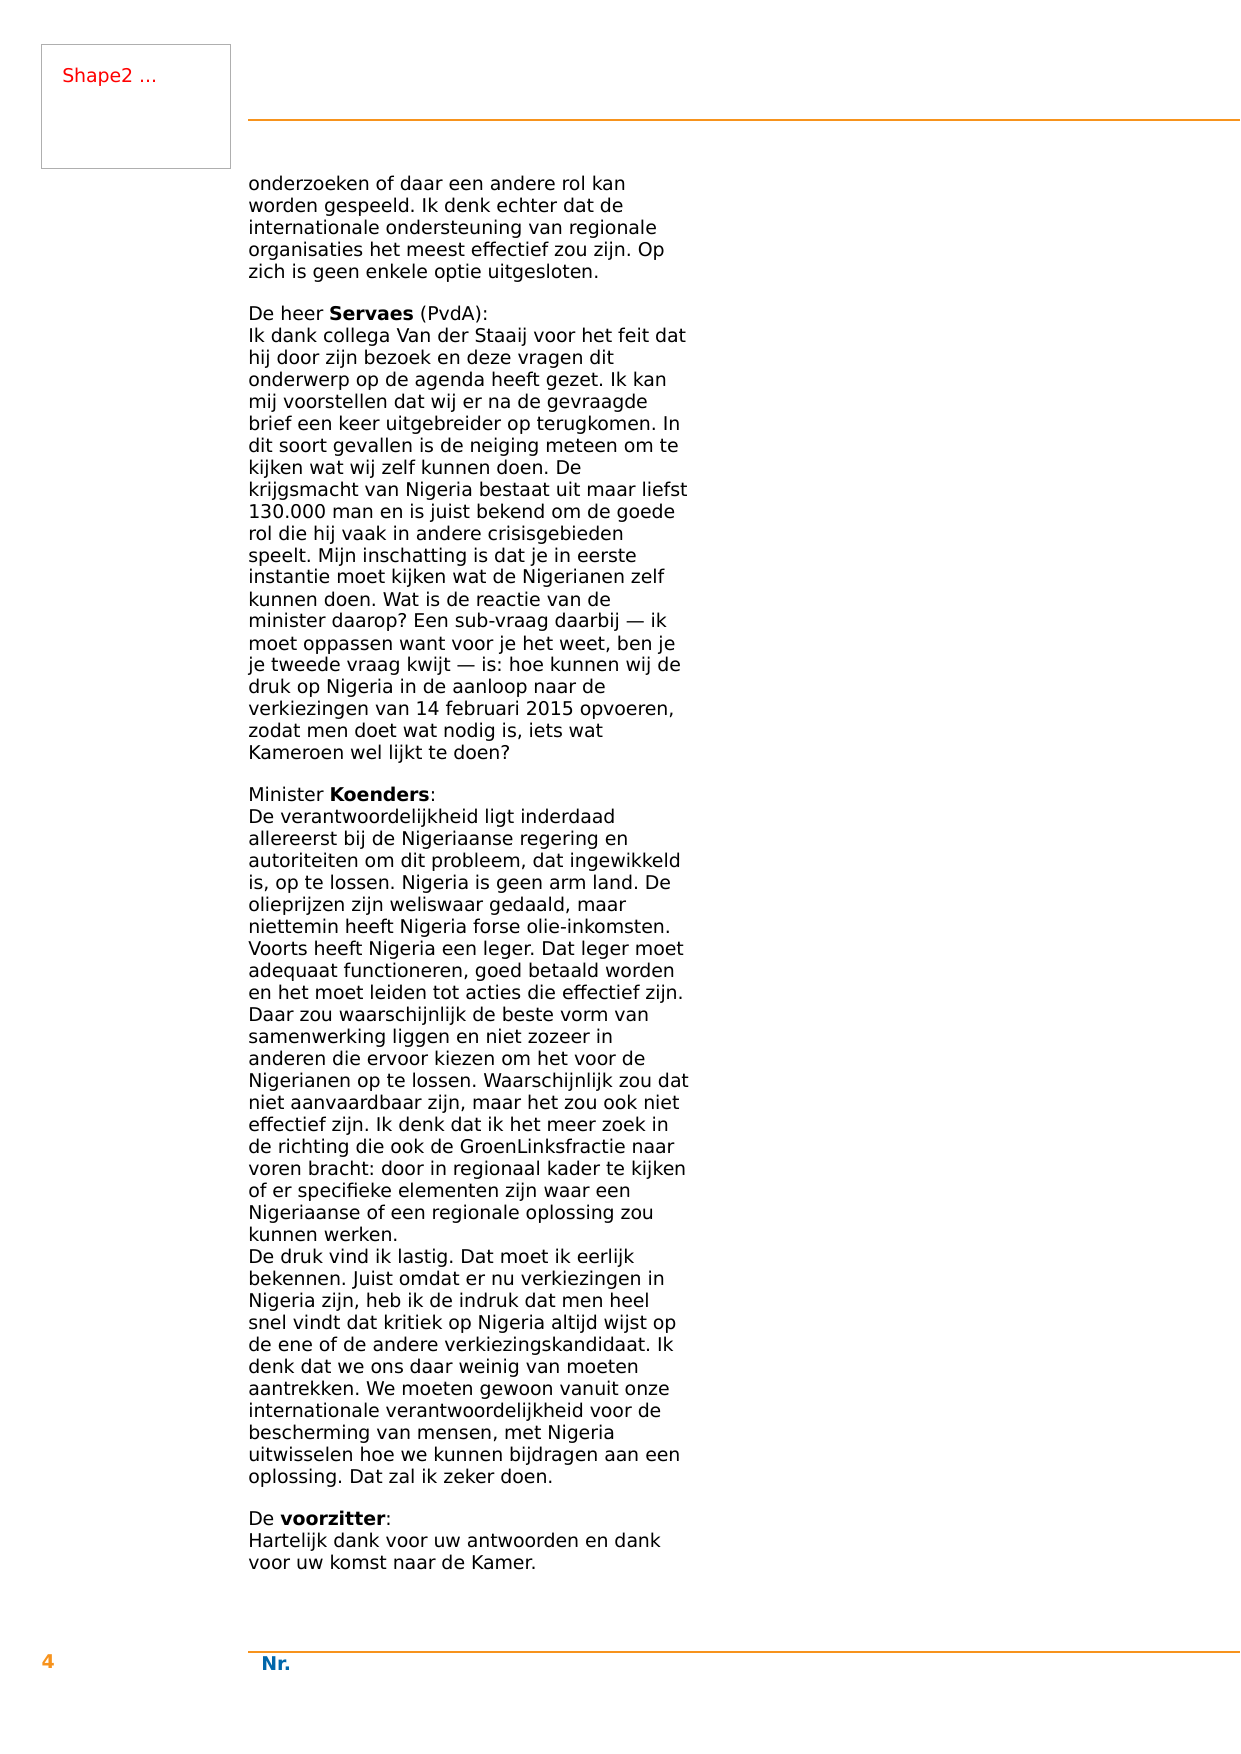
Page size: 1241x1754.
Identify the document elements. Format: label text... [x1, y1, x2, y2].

text Minister Koenders: [248, 784, 691, 806]
text De voorzitter: [248, 1508, 691, 1529]
text Hartelijk dank voor uw antwoorden en dank voor uw komst naar de Kamer. [248, 1529, 691, 1573]
text De druk vind ik lastig. Dat moet ik eerlijk bekennen. Juist omdat er nu verkiezingen in Nigeria zijn, heb ik de indruk dat men heel snel vindt dat kritiek op Nigeria altijd wijst op de ene of de andere verkiezingskandidaat. Ik denk dat we ons daar weinig van moeten aantrekken. We moeten gewoon vanuit onze internationale verantwoordelijkheid voor de bescherming van mensen, met Nigeria uitwisselen hoe we kunnen bijdragen aan een oplossing. Dat zal ik zeker doen. [248, 1246, 691, 1488]
text Ik dank collega Van der Staaij voor het feit dat hij door zijn bezoek en deze vragen dit onderwerp op de agenda heeft gezet. Ik kan mij voorstellen dat wij er na de gevraagde brief een keer uitgebreider op terugkomen. In dit soort gevallen is de neiging meteen om te kijken wat wij zelf kunnen doen. De krijgsmacht van Nigeria bestaat uit maar liefst 130.000 man en is juist bekend om de goede rol die hij vaak in andere crisisgebieden speelt. Mijn inschatting is dat je in eerste instantie moet kijken wat de Nigerianen zelf kunnen doen. Wat is de reactie van de minister daarop? Een sub-vraag daarbij — ik moet oppassen want voor je het weet, ben je je tweede vraag kwijt — is: hoe kunnen wij de druk op Nigeria in de aanloop naar de verkiezingen van 14 februari 2015 opvoeren, zodat men doet wat nodig is, iets wat Kameroen wel lijkt te doen? [248, 325, 691, 764]
text onderzoeken of daar een andere rol kan worden gespeeld. Ik denk echter dat de internationale ondersteuning van regionale organisaties het meest effectief zou zijn. Op zich is geen enkele optie uitgesloten. [248, 173, 691, 283]
text De heer Servaes (PvdA): [248, 303, 691, 325]
text De verantwoordelijkheid ligt inderdaad allereerst bij de Nigeriaanse regering en autoriteiten om dit probleem, dat ingewikkeld is, op te lossen. Nigeria is geen arm land. De olieprijzen zijn weliswaar gedaald, maar niettemin heeft Nigeria forse olie-inkomsten. Voorts heeft Nigeria een leger. Dat leger moet adequaat functioneren, goed betaald worden en het moet leiden tot acties die effectief zijn. Daar zou waarschijnlijk de beste vorm van samenwerking liggen en niet zozeer in anderen die ervoor kiezen om het voor de Nigerianen op te lossen. Waarschijnlijk zou dat niet aanvaardbaar zijn, maar het zou ook niet effectief zijn. Ik denk dat ik het meer zoek in de richting die ook de GroenLinksfractie naar voren bracht: door in regionaal kader te kijken of er specifieke elementen zijn waar een Nigeriaanse of een regionale oplossing zou kunnen werken. [248, 806, 691, 1246]
